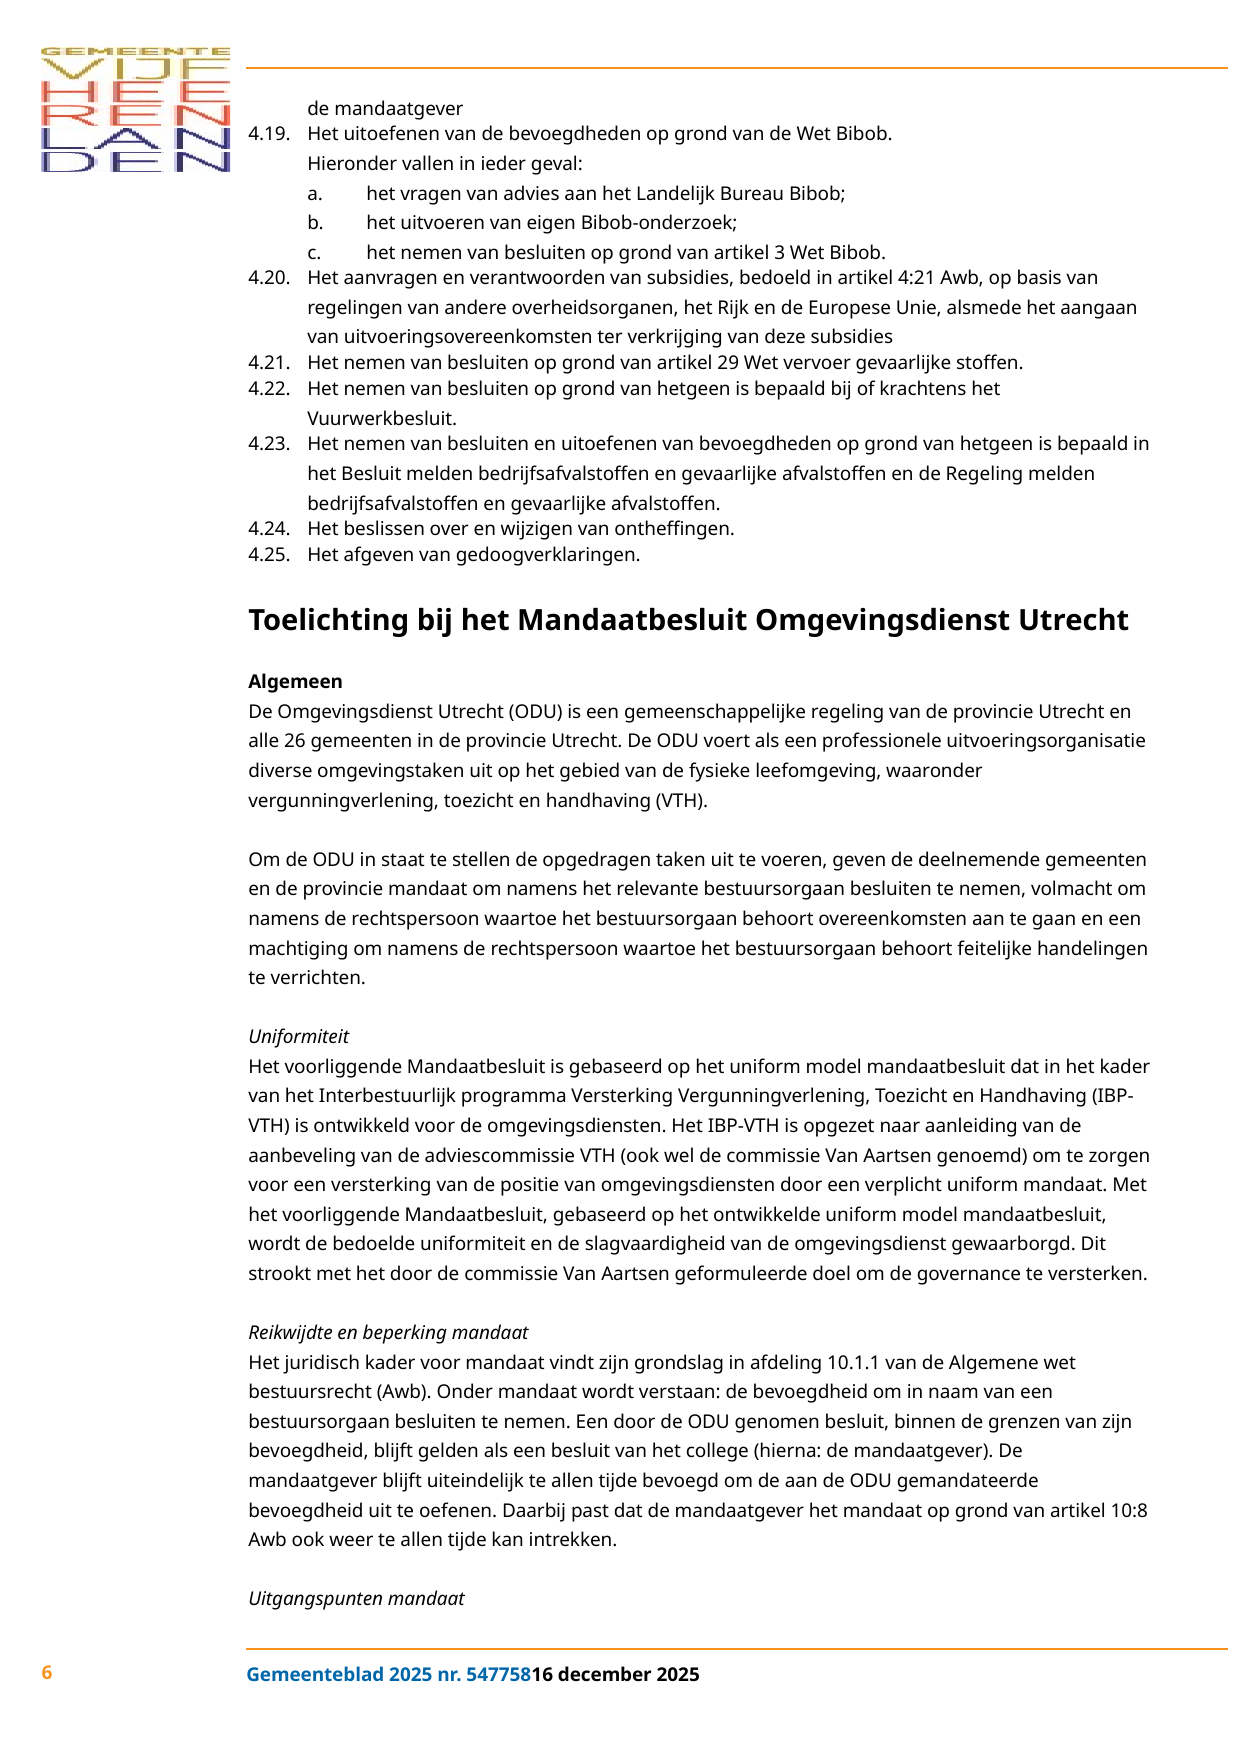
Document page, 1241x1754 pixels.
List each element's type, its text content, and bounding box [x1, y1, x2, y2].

text De Omgevingsdienst Utrecht (ODU) is een gemeenschappelijke regeling van de provincie Utrecht en alle 26 gemeenten in de provincie Utrecht. De ODU voert als een professionele uitvoeringsorganisatie diverse omgevingstaken uit op het gebied van de fysieke leefomgeving, waaronder vergunningverlening, toezicht en handhaving (VTH). [248, 698, 1152, 813]
table_cell Het uitoefenen van de bevoegdheden op grond van de Wet Bibob. Hieronder vallen in ieder geval: het vragen van advies aan het Landelijk Bureau Bibob; het uitvoeren van eigen Bibob-onderzoek; het nemen van besluiten op grond van artikel 3 Wet Bibob. [248, 121, 1152, 264]
text Toelichting bij het Mandaatbesluit Omgevingsdienst Utrecht [248, 600, 1152, 639]
text Het voorliggende Mandaatbesluit is gebaseerd op het uniform model mandaatbesluit dat in het kader van het Interbestuurlijk programma Versterking Vergunningverlening, Toezicht en Handhaving (IBP-VTH) is ontwikkeld voor de omgevingsdiensten. Het IBP-VTH is opgezet naar aanleiding van de aanbeveling van de adviescommissie VTH (ook wel de commissie Van Aartsen genoemd) om te zorgen voor een versterking van de positie van omgevingsdiensten door een verplicht uniform mandaat. Met het voorliggende Mandaatbesluit, gebaseerd op het ontwikkelde uniform model mandaatbesluit, wordt de bedoelde uniformiteit en de slagvaardigheid van de omgevingsdienst gewaarborgd. Dit strookt met het door de commissie Van Aartsen geformuleerde doel om de governance te versterken. [248, 1053, 1152, 1286]
table_cell de mandaatgever [248, 95, 1152, 121]
text Algemeen [248, 668, 1152, 694]
table_cell Het nemen van besluiten en uitoefenen van bevoegdheden op grond van hetgeen is bepaald in het Besluit melden bedrijfsafvalstoffen en gevaarlijke afvalstoffen en de Regeling melden bedrijfsafvalstoffen en gevaarlijke afvalstoffen. [248, 431, 1152, 515]
table_cell Het afgeven van gedoogverklaringen. [248, 541, 1152, 567]
picture [41, 47, 231, 172]
text Uniformiteit [248, 1023, 1152, 1049]
table_cell Het aanvragen en verantwoorden van subsidies, bedoeld in artikel 4:21 Awb, op basis van regelingen van andere overheidsorganen, het Rijk en de Europese Unie, alsmede het aangaan van uitvoeringsovereenkomsten ter verkrijging van deze subsidies [248, 265, 1152, 349]
table_cell Het nemen van besluiten op grond van artikel 29 Wet vervoer gevaarlijke stoffen. [248, 350, 1152, 375]
text Het juridisch kader voor mandaat vindt zijn grondslag in afdeling 10.1.1 van de Algemene wet bestuursrecht (Awb). Onder mandaat wordt verstaan: de bevoegdheid om in naam van een bestuursorgaan besluiten te nemen. Een door de ODU genomen besluit, binnen de grenzen van zijn bevoegdheid, blijft gelden als een besluit van het college (hierna: de mandaatgever). De mandaatgever blijft uiteindelijk te allen tijde bevoegd om de aan de ODU gemandateerde bevoegdheid uit te oefenen. Daarbij past dat de mandaatgever het mandaat op grond van artikel 10:8 Awb ook weer te allen tijde kan intrekken. [248, 1349, 1152, 1552]
text Reikwijdte en beperking mandaat [248, 1319, 1152, 1345]
text Om de ODU in staat te stellen de opgedragen taken uit te voeren, geven de deelnemende gemeenten en de provincie mandaat om namens het relevante bestuursorgaan besluiten te nemen, volmacht om namens de rechtspersoon waartoe het bestuursorgaan behoort overeenkomsten aan te gaan en een machtiging om namens de rechtspersoon waartoe het bestuursorgaan behoort feitelijke handelingen te verrichten. [248, 846, 1152, 990]
table_cell Het nemen van besluiten op grond van hetgeen is bepaald bij of krachtens het Vuurwerkbesluit. [248, 375, 1152, 431]
text Uitgangspunten mandaat [248, 1586, 1152, 1611]
table_cell Het beslissen over en wijzigen van ontheffingen. [248, 515, 1152, 541]
